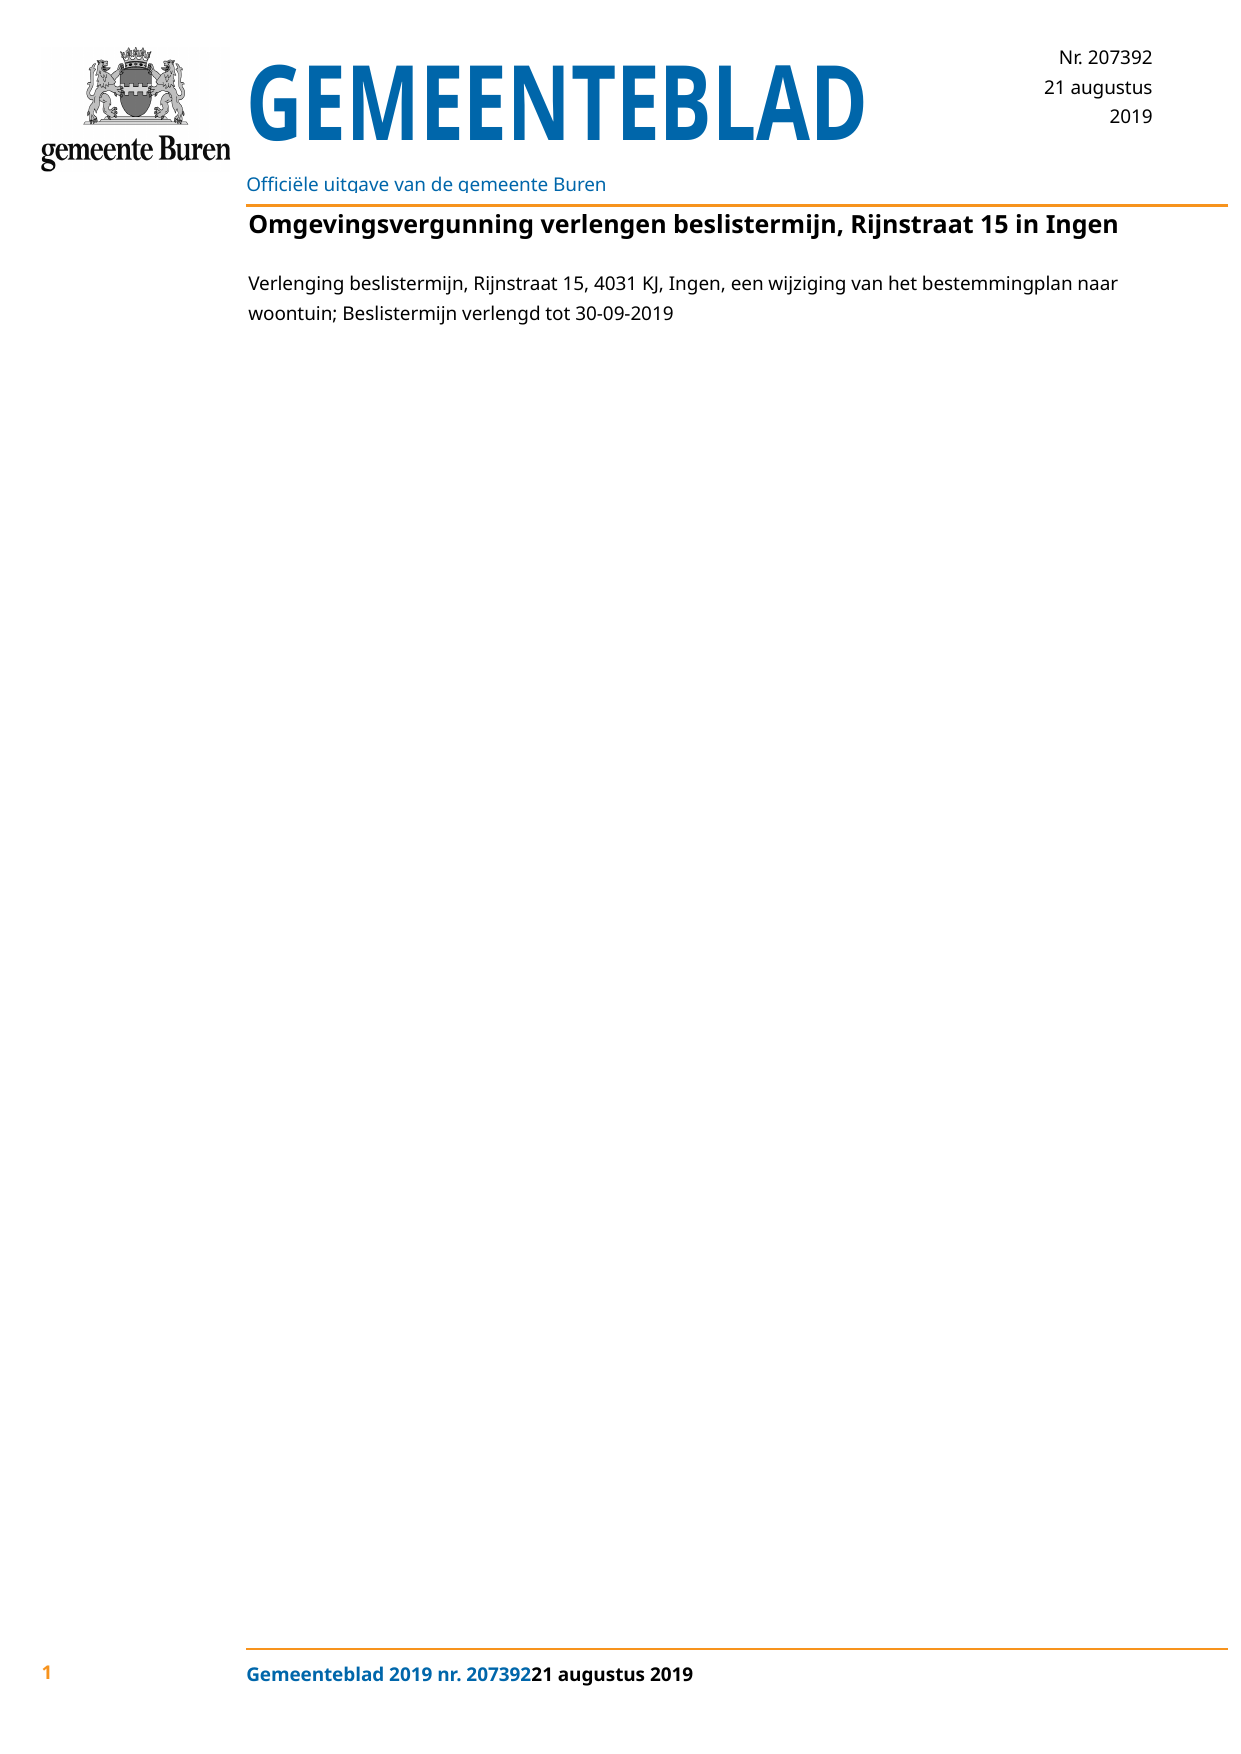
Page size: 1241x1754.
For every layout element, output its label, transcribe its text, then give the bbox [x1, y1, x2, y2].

text Verlenging beslistermijn, Rijnstraat 15, 4031 KJ, Ingen, een wijziging van het bestemmingplan naar woontuin; Beslistermijn verlengd tot 30-09-2019 [248, 270, 1152, 326]
text Omgevingsvergunning verlengen beslistermijn, Rijnstraat 15 in Ingen [248, 207, 1152, 241]
picture [41, 47, 231, 172]
